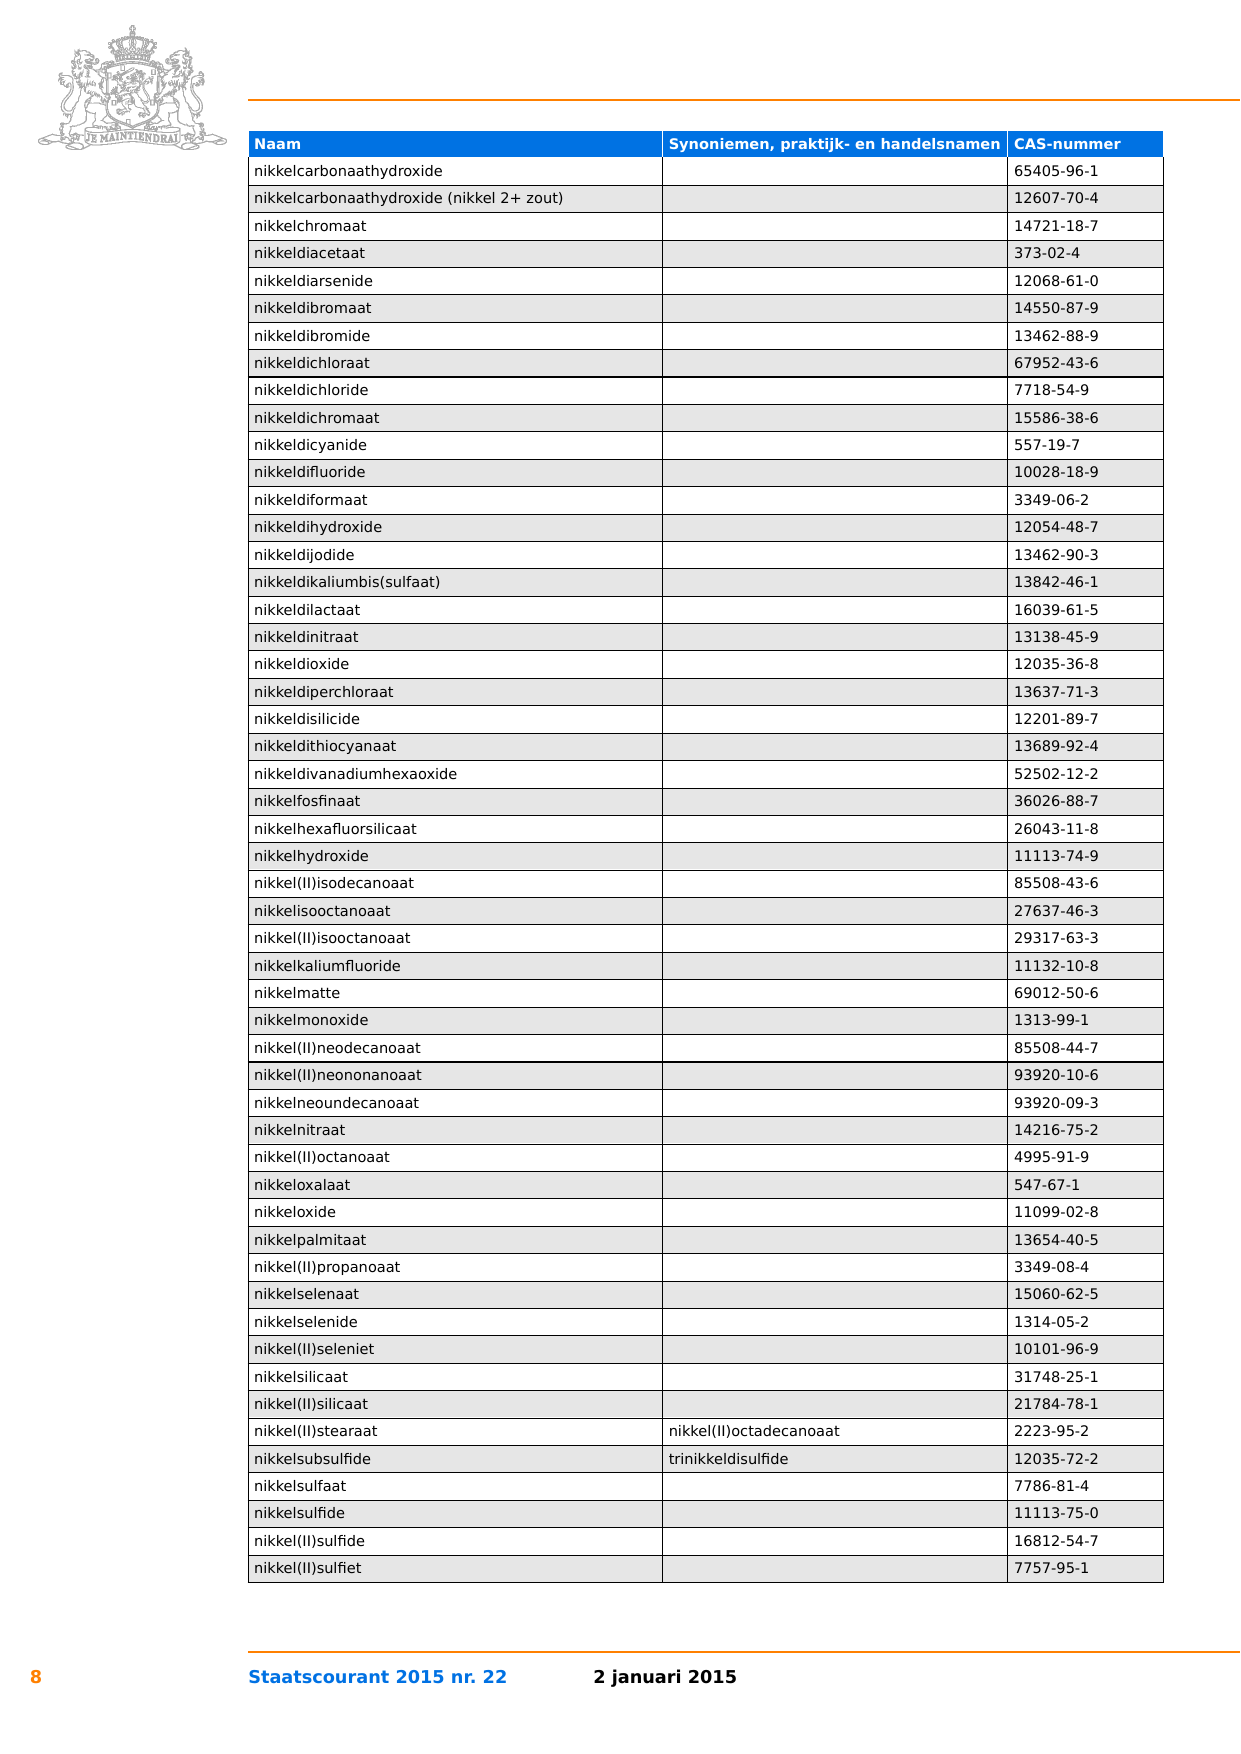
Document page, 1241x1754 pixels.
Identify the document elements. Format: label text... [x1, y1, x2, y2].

table_cell nikkelcarbonaathydroxide (nikkel 2+ zout) [249, 186, 662, 212]
table_cell nikkelsulfide [249, 1501, 662, 1527]
table_cell [663, 1282, 1007, 1308]
table_cell [663, 295, 1007, 322]
table_cell [663, 1254, 1007, 1281]
table_cell 21784-78-1 [1008, 1391, 1163, 1417]
table_cell nikkel(II)sulfiet [249, 1556, 662, 1582]
table_cell [663, 1309, 1007, 1335]
table_cell nikkeloxalaat [249, 1172, 662, 1198]
table_cell nikkelmatte [249, 980, 662, 1007]
table_cell 14721-18-7 [1008, 213, 1163, 239]
table_cell [663, 706, 1007, 733]
table_cell 85508-43-6 [1008, 871, 1163, 897]
table_cell nikkeldiacetaat [249, 241, 662, 267]
table_cell 13654-40-5 [1008, 1227, 1163, 1253]
table_cell [663, 1336, 1007, 1363]
table_cell [663, 980, 1007, 1007]
table_cell [663, 898, 1007, 924]
table_cell [663, 487, 1007, 513]
table_cell nikkeldichloraat [249, 350, 662, 376]
table_cell nikkelhexafluorsilicaat [249, 816, 662, 842]
table_cell 4995-91-9 [1008, 1145, 1163, 1171]
table_cell [663, 1172, 1007, 1198]
table_cell nikkeldiarsenide [249, 268, 662, 294]
table_cell 15586-38-6 [1008, 405, 1163, 431]
table_cell 1314-05-2 [1008, 1309, 1163, 1335]
table_cell nikkelisooctanoaat [249, 898, 662, 924]
table_cell 3349-08-4 [1008, 1254, 1163, 1281]
table_header Naam [249, 131, 662, 157]
table_cell nikkelmonoxide [249, 1008, 662, 1034]
table_cell [663, 597, 1007, 623]
table_cell [663, 378, 1007, 404]
table_cell nikkeldikaliumbis(sulfaat) [249, 569, 662, 596]
table_cell 7786-81-4 [1008, 1473, 1163, 1500]
table_cell nikkel(II)propanoaat [249, 1254, 662, 1281]
table_cell [663, 569, 1007, 596]
table_cell nikkel(II)stearaat [249, 1419, 662, 1445]
table_cell 93920-10-6 [1008, 1063, 1163, 1089]
table_cell nikkel(II)sulfide [249, 1528, 662, 1554]
table_cell [663, 432, 1007, 459]
table_cell [663, 816, 1007, 842]
table_cell nikkeldibromide [249, 323, 662, 349]
table_cell nikkelcarbonaathydroxide [249, 158, 662, 185]
table_cell nikkeloxide [249, 1199, 662, 1226]
table_cell [663, 542, 1007, 568]
table_cell [663, 843, 1007, 869]
table_header Synoniemen, praktijk- en handelsnamen [663, 131, 1007, 157]
table_cell [663, 1035, 1007, 1061]
table_cell 11099-02-8 [1008, 1199, 1163, 1226]
table_cell nikkelnitraat [249, 1117, 662, 1143]
table_cell nikkelpalmitaat [249, 1227, 662, 1253]
table_cell 69012-50-6 [1008, 980, 1163, 1007]
table_cell 12035-72-2 [1008, 1446, 1163, 1472]
table_cell nikkelfosfinaat [249, 789, 662, 815]
table_cell [663, 268, 1007, 294]
table_cell nikkel(II)silicaat [249, 1391, 662, 1417]
table_cell 67952-43-6 [1008, 350, 1163, 376]
table_cell 36026-88-7 [1008, 789, 1163, 815]
table_cell [663, 1199, 1007, 1226]
table_cell nikkeldifluoride [249, 460, 662, 486]
table_cell nikkelsubsulfide [249, 1446, 662, 1472]
table_cell nikkeldiformaat [249, 487, 662, 513]
table_cell nikkeldivanadiumhexaoxide [249, 761, 662, 787]
table_cell 85508-44-7 [1008, 1035, 1163, 1061]
table_cell [663, 1501, 1007, 1527]
table_cell nikkeldijodide [249, 542, 662, 568]
table_cell nikkel(II)seleniet [249, 1336, 662, 1363]
table_cell nikkeldithiocyanaat [249, 734, 662, 760]
table_cell [663, 1145, 1007, 1171]
table_cell nikkeldioxide [249, 651, 662, 678]
table_cell [663, 515, 1007, 541]
table_cell 3349-06-2 [1008, 487, 1163, 513]
table_cell nikkelhydroxide [249, 843, 662, 869]
table_cell 13138-45-9 [1008, 624, 1163, 650]
table_cell 14550-87-9 [1008, 295, 1163, 322]
table_cell 1313-99-1 [1008, 1008, 1163, 1034]
table_cell nikkeldihydroxide [249, 515, 662, 541]
table_cell [663, 186, 1007, 212]
table_cell [663, 871, 1007, 897]
table_cell 93920-09-3 [1008, 1090, 1163, 1116]
table_cell 11113-75-0 [1008, 1501, 1163, 1527]
table_cell 10101-96-9 [1008, 1336, 1163, 1363]
table_cell 12054-48-7 [1008, 515, 1163, 541]
table_cell nikkel(II)neononanoaat [249, 1063, 662, 1089]
table_cell nikkeldinitraat [249, 624, 662, 650]
table_cell [663, 953, 1007, 979]
table_header CAS-nummer [1008, 131, 1163, 157]
table_cell [663, 734, 1007, 760]
table_cell 65405-96-1 [1008, 158, 1163, 185]
table_cell 26043-11-8 [1008, 816, 1163, 842]
table_cell 15060-62-5 [1008, 1282, 1163, 1308]
table_cell nikkelneoundecanoaat [249, 1090, 662, 1116]
table_cell [663, 789, 1007, 815]
table_cell [663, 1090, 1007, 1116]
table_cell [663, 761, 1007, 787]
table_cell [663, 1364, 1007, 1390]
table_cell [663, 460, 1007, 486]
table_cell [663, 1556, 1007, 1582]
table_cell [663, 1008, 1007, 1034]
table_cell 13462-88-9 [1008, 323, 1163, 349]
table_cell 12035-36-8 [1008, 651, 1163, 678]
table_cell [663, 624, 1007, 650]
table_cell [663, 241, 1007, 267]
table_cell 12201-89-7 [1008, 706, 1163, 733]
table_cell nikkelkaliumfluoride [249, 953, 662, 979]
table_cell [663, 323, 1007, 349]
table_cell [663, 1391, 1007, 1417]
table_cell 16812-54-7 [1008, 1528, 1163, 1554]
table_cell nikkeldilactaat [249, 597, 662, 623]
table_cell nikkelselenide [249, 1309, 662, 1335]
table_cell nikkeldibromaat [249, 295, 662, 322]
table_cell nikkelsulfaat [249, 1473, 662, 1500]
table_cell nikkel(II)octanoaat [249, 1145, 662, 1171]
table_cell 27637-46-3 [1008, 898, 1163, 924]
table_cell 16039-61-5 [1008, 597, 1163, 623]
table_cell [663, 1473, 1007, 1500]
table_cell 13689-92-4 [1008, 734, 1163, 760]
table_cell nikkeldichloride [249, 378, 662, 404]
table_cell 557-19-7 [1008, 432, 1163, 459]
table_cell nikkel(II)neodecanoaat [249, 1035, 662, 1061]
table_cell 13462-90-3 [1008, 542, 1163, 568]
table_cell 7757-95-1 [1008, 1556, 1163, 1582]
table_cell 14216-75-2 [1008, 1117, 1163, 1143]
table_cell [663, 1528, 1007, 1554]
table_cell [663, 158, 1007, 185]
table_cell [663, 1063, 1007, 1089]
picture [38, 25, 227, 150]
table_cell nikkel(II)octadecanoaat [663, 1419, 1007, 1445]
table_cell trinikkeldisulfide [663, 1446, 1007, 1472]
table_cell nikkel(II)isooctanoaat [249, 925, 662, 952]
table_cell [663, 405, 1007, 431]
table_cell 10028-18-9 [1008, 460, 1163, 486]
table_cell 7718-54-9 [1008, 378, 1163, 404]
table_cell 13637-71-3 [1008, 679, 1163, 705]
table_cell nikkelsilicaat [249, 1364, 662, 1390]
table_cell 2223-95-2 [1008, 1419, 1163, 1445]
table_cell [663, 679, 1007, 705]
table_cell [663, 350, 1007, 376]
table_cell nikkelselenaat [249, 1282, 662, 1308]
table_cell 12607-70-4 [1008, 186, 1163, 212]
table_cell 13842-46-1 [1008, 569, 1163, 596]
table_cell 29317-63-3 [1008, 925, 1163, 952]
table_cell 11113-74-9 [1008, 843, 1163, 869]
table_cell 11132-10-8 [1008, 953, 1163, 979]
table_cell [663, 1227, 1007, 1253]
table_cell 52502-12-2 [1008, 761, 1163, 787]
table_cell 373-02-4 [1008, 241, 1163, 267]
table_cell nikkeldiperchloraat [249, 679, 662, 705]
table_cell [663, 925, 1007, 952]
table_cell [663, 1117, 1007, 1143]
table_cell nikkeldichromaat [249, 405, 662, 431]
table_cell 547-67-1 [1008, 1172, 1163, 1198]
table_cell 31748-25-1 [1008, 1364, 1163, 1390]
table_cell nikkel(II)isodecanoaat [249, 871, 662, 897]
table_cell nikkeldisilicide [249, 706, 662, 733]
table_cell nikkelchromaat [249, 213, 662, 239]
table_cell nikkeldicyanide [249, 432, 662, 459]
table_cell [663, 651, 1007, 678]
table_cell 12068-61-0 [1008, 268, 1163, 294]
table_cell [663, 213, 1007, 239]
